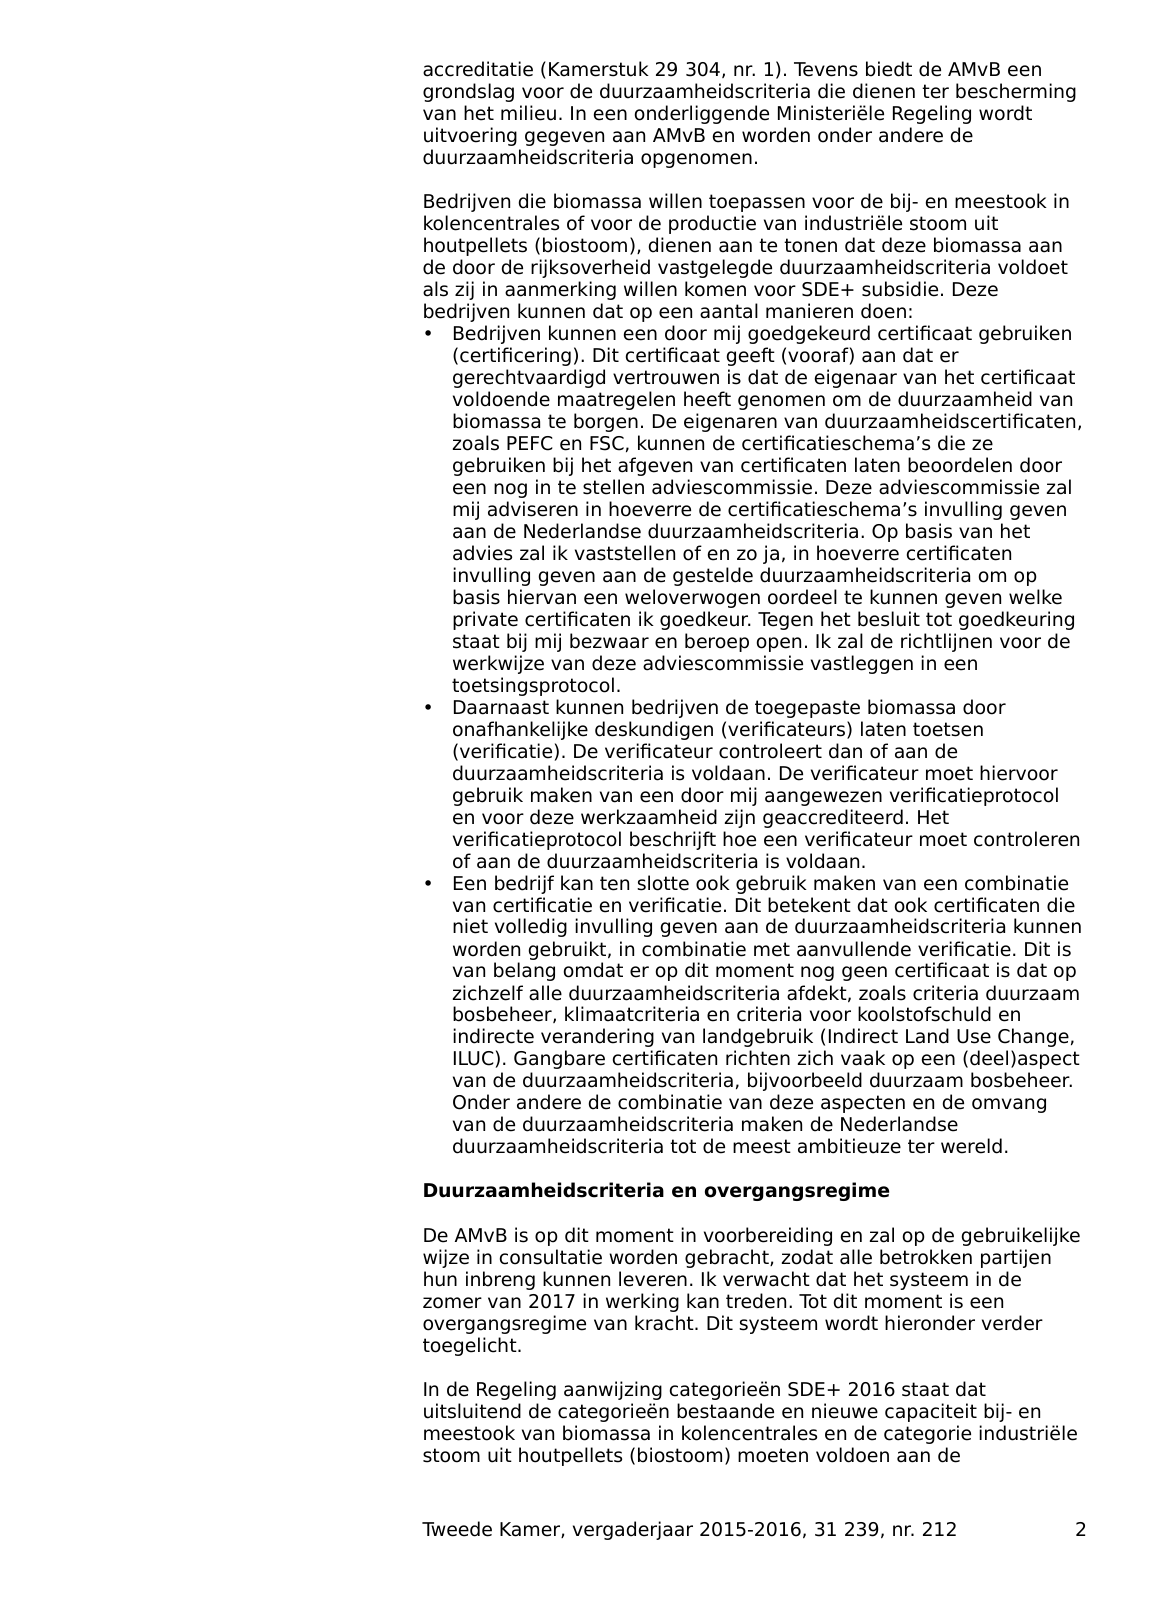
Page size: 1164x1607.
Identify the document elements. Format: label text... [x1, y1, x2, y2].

text De AMvB is op dit moment in voorbereiding en zal op de gebruikelijke wijze in consultatie worden gebracht, zodat alle betrokken partijen hun inbreng kunnen leveren. Ik verwacht dat het systeem in de zomer van 2017 in werking kan treden. Tot dit moment is een overgangsregime van kracht. Dit systeem wordt hieronder verder toegelicht. [422, 1224, 1087, 1356]
text accreditatie (Kamerstuk 29 304, nr. 1). Tevens biedt de AMvB een grondslag voor de duurzaamheidscriteria die dienen ter bescherming van het milieu. In een onderliggende Ministeriële Regeling wordt uitvoering gegeven aan AMvB en worden onder andere de duurzaamheidscriteria opgenomen. [422, 59, 1087, 169]
text • Bedrijven kunnen een door mij goedgekeurd certificaat gebruiken (certificering). Dit certificaat geeft (vooraf) aan dat er gerechtvaardigd vertrouwen is dat de eigenaar van het certificaat voldoende maatregelen heeft genomen om de duurzaamheid van biomassa te borgen. De eigenaren van duurzaamheidscertificaten, zoals PEFC en FSC, kunnen de certificatieschema’s die ze gebruiken bij het afgeven van certificaten laten beoordelen door een nog in te stellen adviescommissie. Deze adviescommissie zal mij adviseren in hoeverre de certificatieschema’s invulling geven aan de Nederlandse duurzaamheidscriteria. Op basis van het advies zal ik vaststellen of en zo ja, in hoeverre certificaten invulling geven aan de gestelde duurzaamheidscriteria om op basis hiervan een weloverwogen oordeel te kunnen geven welke private certificaten ik goedkeur. Tegen het besluit tot goedkeuring staat bij mij bezwaar en beroep open. Ik zal de richtlijnen voor de werkwijze van deze adviescommissie vastleggen in een toetsingsprotocol. [422, 323, 1087, 697]
text In de Regeling aanwijzing categorieën SDE+ 2016 staat dat uitsluitend de categorieën bestaande en nieuwe capaciteit bij- en meestook van biomassa in kolencentrales en de categorie industriële stoom uit houtpellets (biostoom) moeten voldoen aan de [422, 1379, 1087, 1467]
text • Daarnaast kunnen bedrijven de toegepaste biomassa door onafhankelijke deskundigen (verificateurs) laten toetsen (verificatie). De verificateur controleert dan of aan de duurzaamheidscriteria is voldaan. De verificateur moet hiervoor gebruik maken van een door mij aangewezen verificatieprotocol en voor deze werkzaamheid zijn geaccrediteerd. Het verificatieprotocol beschrijft hoe een verificateur moet controleren of aan de duurzaamheidscriteria is voldaan. [422, 697, 1087, 872]
text • Een bedrijf kan ten slotte ook gebruik maken van een combinatie van certificatie en verificatie. Dit betekent dat ook certificaten die niet volledig invulling geven aan de duurzaamheidscriteria kunnen worden gebruikt, in combinatie met aanvullende verificatie. Dit is van belang omdat er op dit moment nog geen certificaat is dat op zichzelf alle duurzaamheidscriteria afdekt, zoals criteria duurzaam bosbeheer, klimaatcriteria en criteria voor koolstofschuld en indirecte verandering van landgebruik (Indirect Land Use Change, ILUC). Gangbare certificaten richten zich vaak op een (deel)aspect van de duurzaamheidscriteria, bijvoorbeeld duurzaam bosbeheer. Onder andere de combinatie van deze aspecten en de omvang van de duurzaamheidscriteria maken de Nederlandse duurzaamheidscriteria tot de meest ambitieuze ter wereld. [422, 872, 1087, 1158]
text Bedrijven die biomassa willen toepassen voor de bij- en meestook in kolencentrales of voor de productie van industriële stoom uit houtpellets (biostoom), dienen aan te tonen dat deze biomassa aan de door de rijksoverheid vastgelegde duurzaamheidscriteria voldoet als zij in aanmerking willen komen voor SDE+ subsidie. Deze bedrijven kunnen dat op een aantal manieren doen: [422, 191, 1087, 323]
subtitle Duurzaamheidscriteria en overgangsregime [422, 1180, 1087, 1202]
